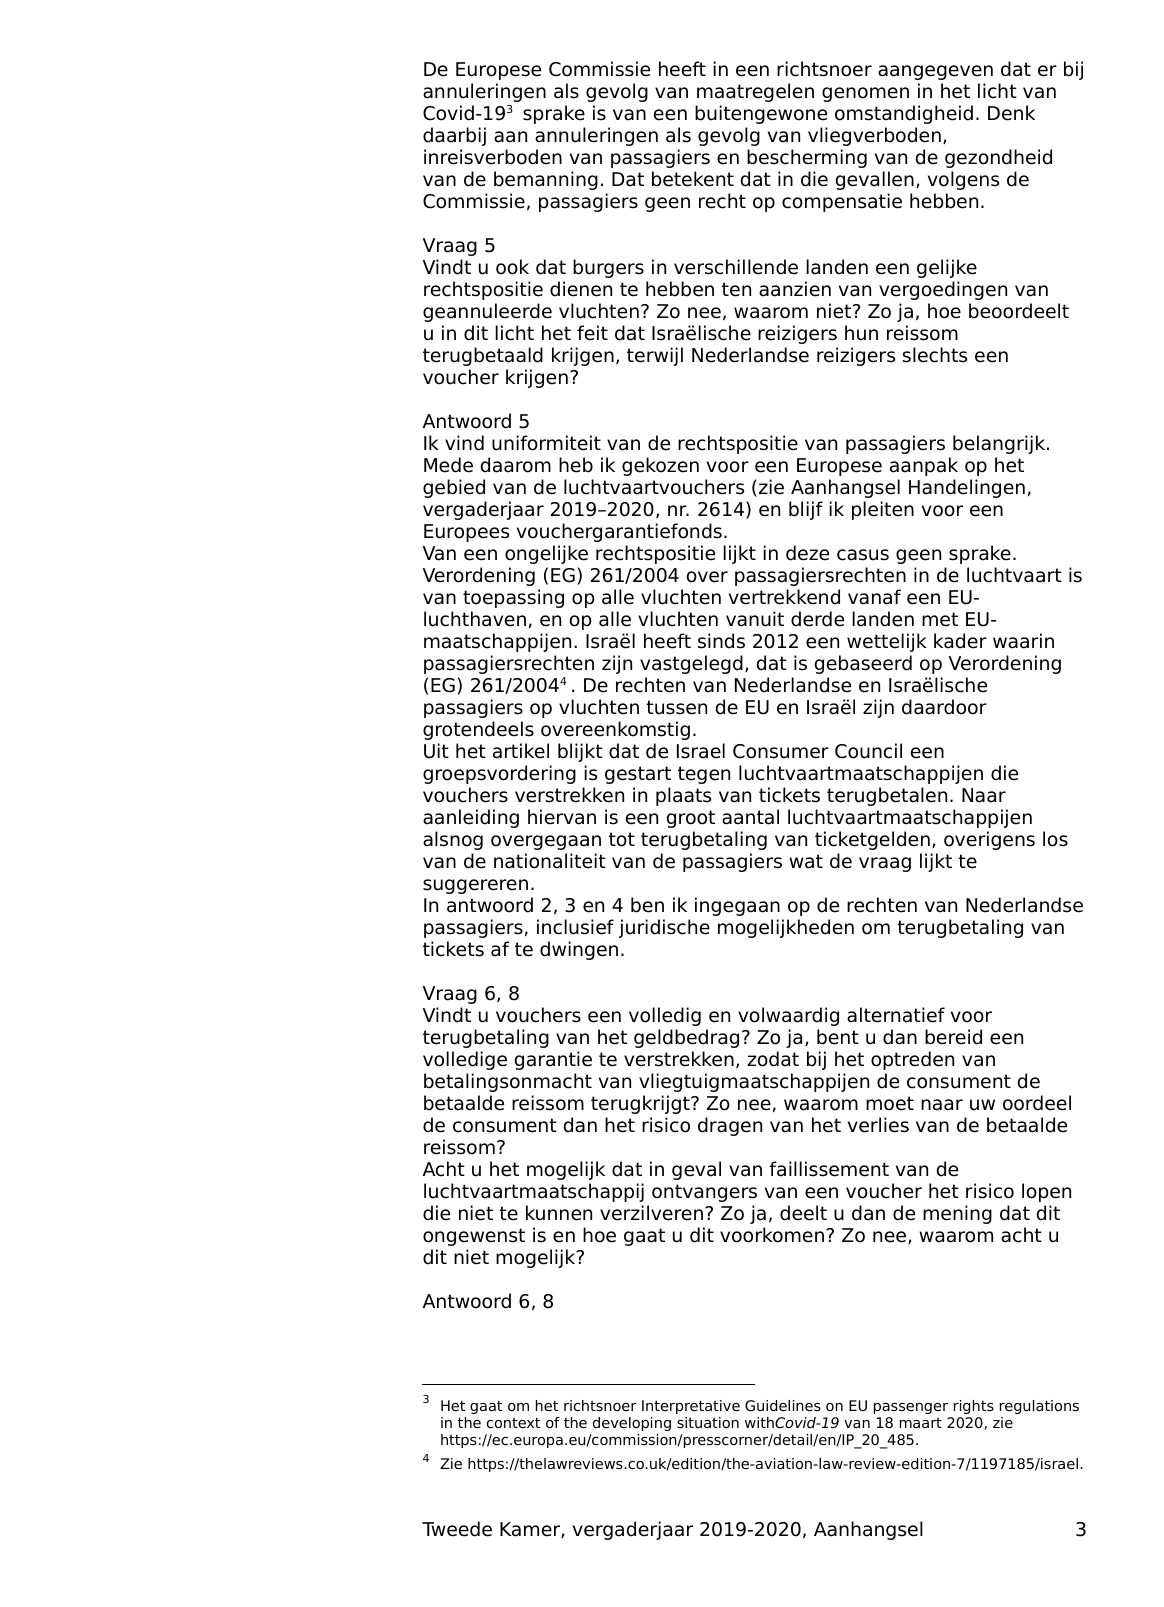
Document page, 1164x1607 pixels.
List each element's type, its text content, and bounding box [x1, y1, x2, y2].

text Het gaat om het richtsnoer Interpretative Guidelines on EU passenger rights regulations in the context of the developing situation withCovid-19 van 18 maart 2020, zie https://ec.europa.eu/commission/presscorner/detail/en/IP_20_485. [422, 1393, 1087, 1449]
text Antwoord 6, 8 [422, 1291, 1087, 1313]
text Van een ongelijke rechtspositie lijkt in deze casus geen sprake. Verordening (EG) 261/2004 over passagiersrechten in de luchtvaart is van toepassing op alle vluchten vertrekkend vanaf een EU-luchthaven, en op alle vluchten vanuit derde landen met EU-maatschappijen. Israël heeft sinds 2012 een wettelijk kader waarin passagiersrechten zijn vastgelegd, dat is gebaseerd op Verordening (EG) 261/2004. De rechten van Nederlandse en Israëlische passagiers op vluchten tussen de EU en Israël zijn daardoor grotendeels overeenkomstig. [422, 543, 1087, 741]
text Vindt u ook dat burgers in verschillende landen een gelijke rechtspositie dienen te hebben ten aanzien van vergoedingen van geannuleerde vluchten? Zo nee, waarom niet? Zo ja, hoe beoordeelt u in dit licht het feit dat Israëlische reizigers hun reissom terugbetaald krijgen, terwijl Nederlandse reizigers slechts een voucher krijgen? [422, 257, 1087, 389]
text Acht u het mogelijk dat in geval van faillissement van de luchtvaartmaatschappij ontvangers van een voucher het risico lopen die niet te kunnen verzilveren? Zo ja, deelt u dan de mening dat dit ongewenst is en hoe gaat u dit voorkomen? Zo nee, waarom acht u dit niet mogelijk? [422, 1159, 1087, 1268]
text De Europese Commissie heeft in een richtsnoer aangegeven dat er bij annuleringen als gevolg van maatregelen genomen in het licht van Covid-19 sprake is van een buitengewone omstandigheid. Denk daarbij aan annuleringen als gevolg van vliegverboden, inreisverboden van passagiers en bescherming van de gezondheid van de bemanning. Dat betekent dat in die gevallen, volgens de Commissie, passagiers geen recht op compensatie hebben. [422, 59, 1087, 213]
text Zie https://thelawreviews.co.uk/edition/the-aviation-law-review-edition-7/1197185/israel. [422, 1452, 1087, 1474]
text Vraag 6, 8 [422, 983, 1087, 1005]
text Uit het artikel blijkt dat de Israel Consumer Council een groepsvordering is gestart tegen luchtvaartmaatschappijen die vouchers verstrekken in plaats van tickets terugbetalen. Naar aanleiding hiervan is een groot aantal luchtvaartmaatschappijen alsnog overgegaan tot terugbetaling van ticketgelden, overigens los van de nationaliteit van de passagiers wat de vraag lijkt te suggereren. [422, 741, 1087, 895]
text Ik vind uniformiteit van de rechtspositie van passagiers belangrijk. Mede daarom heb ik gekozen voor een Europese aanpak op het gebied van de luchtvaartvouchers (zie Aanhangsel Handelingen, vergaderjaar 2019–2020, nr. 2614) en blijf ik pleiten voor een Europees vouchergarantiefonds. [422, 433, 1087, 543]
text Antwoord 5 [422, 411, 1087, 433]
text Vraag 5 [422, 235, 1087, 257]
text Vindt u vouchers een volledig en volwaardig alternatief voor terugbetaling van het geldbedrag? Zo ja, bent u dan bereid een volledige garantie te verstrekken, zodat bij het optreden van betalingsonmacht van vliegtuigmaatschappijen de consument de betaalde reissom terugkrijgt? Zo nee, waarom moet naar uw oordeel de consument dan het risico dragen van het verlies van de betaalde reissom? [422, 1005, 1087, 1159]
text In antwoord 2, 3 en 4 ben ik ingegaan op de rechten van Nederlandse passagiers, inclusief juridische mogelijkheden om terugbetaling van tickets af te dwingen. [422, 895, 1087, 961]
